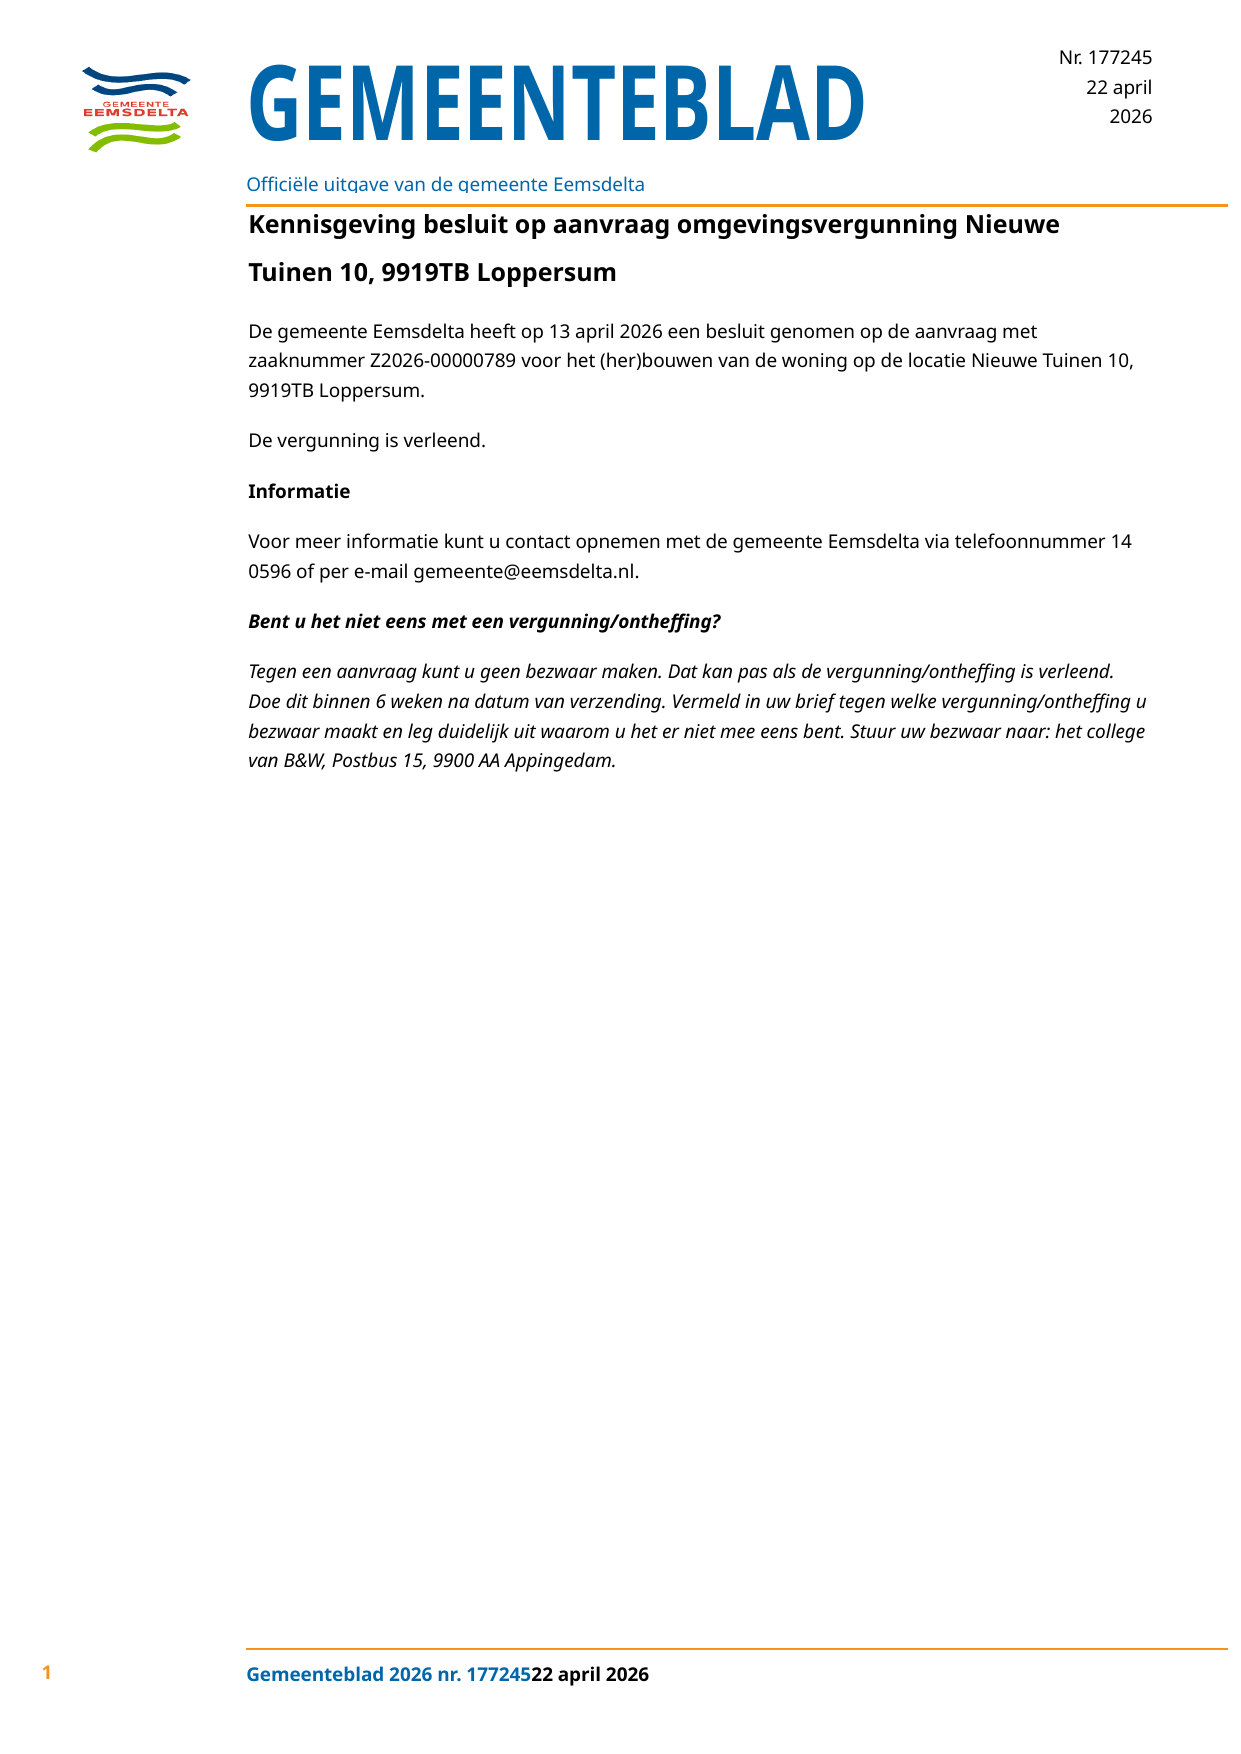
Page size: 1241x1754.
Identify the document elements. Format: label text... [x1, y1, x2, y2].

text Voor meer informatie kunt u contact opnemen met de gemeente Eemsdelta via telefoonnummer 14 0596 of per e-mail gemeente@eemsdelta.nl. [248, 528, 1152, 584]
text Tegen een aanvraag kunt u geen bezwaar maken. Dat kan pas als de vergunning/ontheffing is verleend. Doe dit binnen 6 weken na datum van verzending. Vermeld in uw brief tegen welke vergunning/ontheffing u bezwaar maakt en leg duidelijk uit waarom u het er niet mee eens bent. Stuur uw bezwaar naar: het college van B&W, Postbus 15, 9900 AA Appingedam. [248, 659, 1152, 773]
text Bent u het niet eens met een vergunning/ontheffing? [248, 608, 1152, 634]
text Kennisgeving besluit op aanvraag omgevingsvergunning Nieuwe Tuinen 10, 9919TB Loppersum [248, 207, 1152, 288]
text De vergunning is verleend. [248, 427, 1152, 453]
picture [41, 47, 231, 172]
text Informatie [248, 478, 1152, 504]
text De gemeente Eemsdelta heeft op 13 april 2026 een besluit genomen op de aanvraag met zaaknummer Z2026-00000789 voor het (her)bouwen van de woning op de locatie Nieuwe Tuinen 10, 9919TB Loppersum. [248, 318, 1152, 403]
